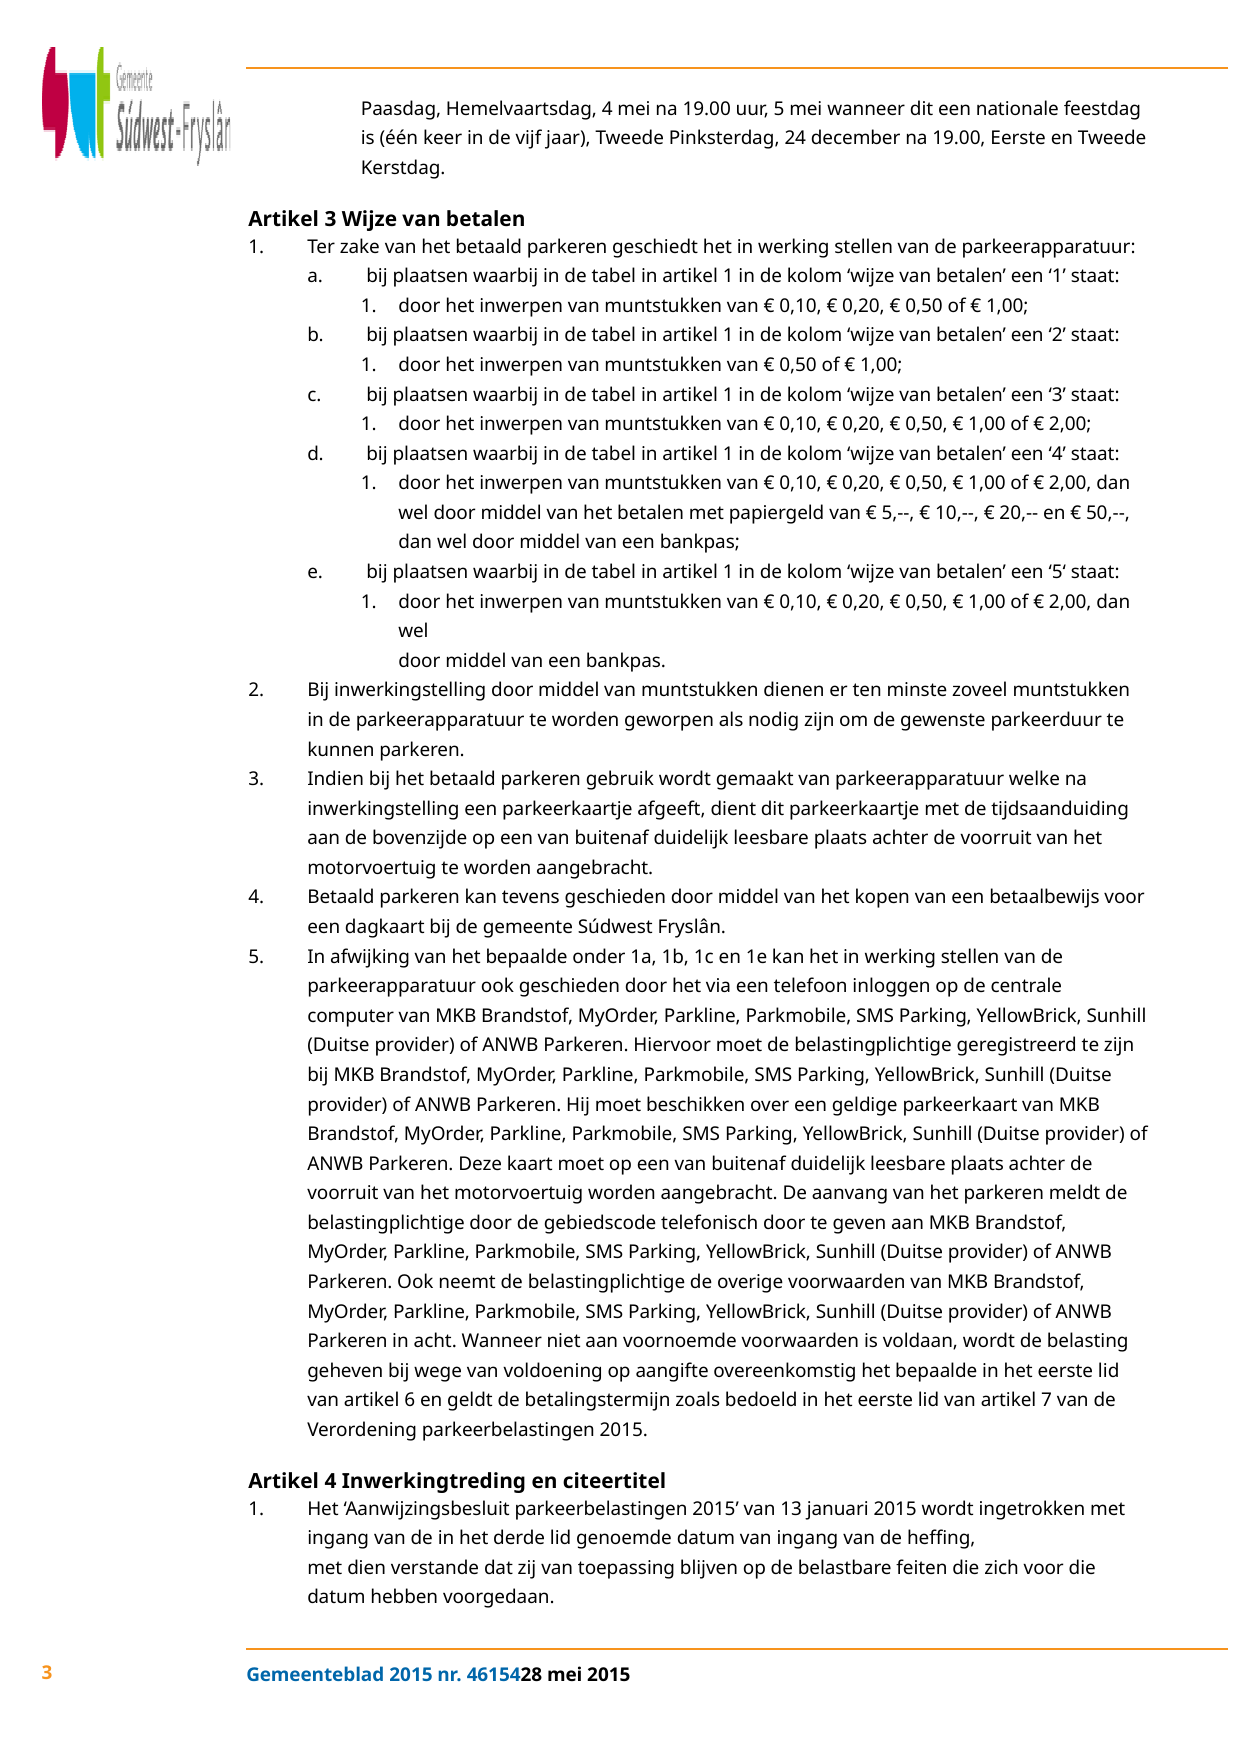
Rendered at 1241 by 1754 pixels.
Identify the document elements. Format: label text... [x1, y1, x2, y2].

list bij plaatsen waarbij in de tabel in artikel 1 in de kolom ‘wijze van betalen’ een ‘5‘ staat: [307, 558, 1152, 584]
picture [41, 47, 231, 172]
text Artikel 3 Wijze van betalen [248, 204, 1152, 233]
list Indien bij het betaald parkeren gebruik wordt gemaakt van parkeerapparatuur welke na inwerkingstelling een parkeerkaartje afgeeft, dient dit parkeerkaartje met de tijdsaanduiding aan de bovenzijde op een van buitenaf duidelijk leesbare plaats achter de voorruit van het motorvoertuig te worden aangebracht. [248, 765, 1152, 880]
list door het inwerpen van muntstukken van € 0,10, € 0,20, € 0,50, € 1,00 of € 2,00, dan wel door middel van het betalen met papiergeld van € 5,--, € 10,--, € 20,-- en € 50,--, dan wel door middel van een bankpas; [361, 469, 1152, 554]
list door het inwerpen van muntstukken van € 0,10, € 0,20, € 0,50, € 1,00 of € 2,00, dan wel [361, 588, 1152, 643]
list door het inwerpen van muntstukken van € 0,10, € 0,20, € 0,50, € 1,00 of € 2,00; [361, 410, 1152, 436]
list bij plaatsen waarbij in de tabel in artikel 1 in de kolom ‘wijze van betalen’ een ‘1’ staat: [307, 262, 1152, 288]
list met dien verstande dat zij van toepassing blijven op de belastbare feiten die zich voor die datum hebben voorgedaan. [248, 1554, 1152, 1609]
list Paasdag, Hemelvaartsdag, 4 mei na 19.00 uur, 5 mei wanneer dit een nationale feestdag is (één keer in de vijf jaar), Tweede Pinksterdag, 24 december na 19.00, Eerste en Tweede Kerstdag. [323, 95, 1152, 180]
text Artikel 4 Inwerkingtreding en citeertitel [248, 1467, 1152, 1495]
list Ter zake van het betaald parkeren geschiedt het in werking stellen van de parkeerapparatuur: [248, 233, 1152, 258]
list door het inwerpen van muntstukken van € 0,10, € 0,20, € 0,50 of € 1,00; [361, 292, 1152, 318]
list bij plaatsen waarbij in de tabel in artikel 1 in de kolom ‘wijze van betalen’ een ‘3’ staat: [307, 381, 1152, 406]
list door het inwerpen van muntstukken van € 0,50 of € 1,00; [361, 351, 1152, 377]
list bij plaatsen waarbij in de tabel in artikel 1 in de kolom ‘wijze van betalen’ een ‘4’ staat: [307, 440, 1152, 466]
list door middel van een bankpas. [361, 647, 1152, 673]
list bij plaatsen waarbij in de tabel in artikel 1 in de kolom ‘wijze van betalen’ een ‘2’ staat: [307, 322, 1152, 347]
list Betaald parkeren kan tevens geschieden door middel van het kopen van een betaalbewijs voor een dagkaart bij de gemeente Súdwest Fryslân. [248, 884, 1152, 939]
list In afwijking van het bepaalde onder 1a, 1b, 1c en 1e kan het in werking stellen van de parkeerapparatuur ook geschieden door het via een telefoon inloggen op de centrale computer van MKB Brandstof, MyOrder, Parkline, Parkmobile, SMS Parking, YellowBrick, Sunhill (Duitse provider) of ANWB Parkeren. Hiervoor moet de belastingplichtige geregistreerd te zijn bij MKB Brandstof, MyOrder, Parkline, Parkmobile, SMS Parking, YellowBrick, Sunhill (Duitse provider) of ANWB Parkeren. Hij moet beschikken over een geldige parkeerkaart van MKB Brandstof, MyOrder, Parkline, Parkmobile, SMS Parking, YellowBrick, Sunhill (Duitse provider) of ANWB Parkeren. Deze kaart moet op een van buitenaf duidelijk leesbare plaats achter de voorruit van het motorvoertuig worden aangebracht. De aanvang van het parkeren meldt de belastingplichtige door de gebiedscode telefonisch door te geven aan MKB Brandstof, MyOrder, Parkline, Parkmobile, SMS Parking, YellowBrick, Sunhill (Duitse provider) of ANWB Parkeren. Ook neemt de belastingplichtige de overige voorwaarden van MKB Brandstof, MyOrder, Parkline, Parkmobile, SMS Parking, YellowBrick, Sunhill (Duitse provider) of ANWB Parkeren in acht. Wanneer niet aan voornoemde voorwaarden is voldaan, wordt de belasting geheven bij wege van voldoening op aangifte overeenkomstig het bepaalde in het eerste lid van artikel 6 en geldt de betalingstermijn zoals bedoeld in het eerste lid van artikel 7 van de Verordening parkeerbelastingen 2015. [248, 943, 1152, 1442]
list Het ‘Aanwijzingsbesluit parkeerbelastingen 2015’ van 13 januari 2015 wordt ingetrokken met ingang van de in het derde lid genoemde datum van ingang van de heffing, [248, 1495, 1152, 1550]
list Bij inwerkingstelling door middel van muntstukken dienen er ten minste zoveel muntstukken in de parkeerapparatuur te worden geworpen als nodig zijn om de gewenste parkeerduur te kunnen parkeren. [248, 677, 1152, 761]
